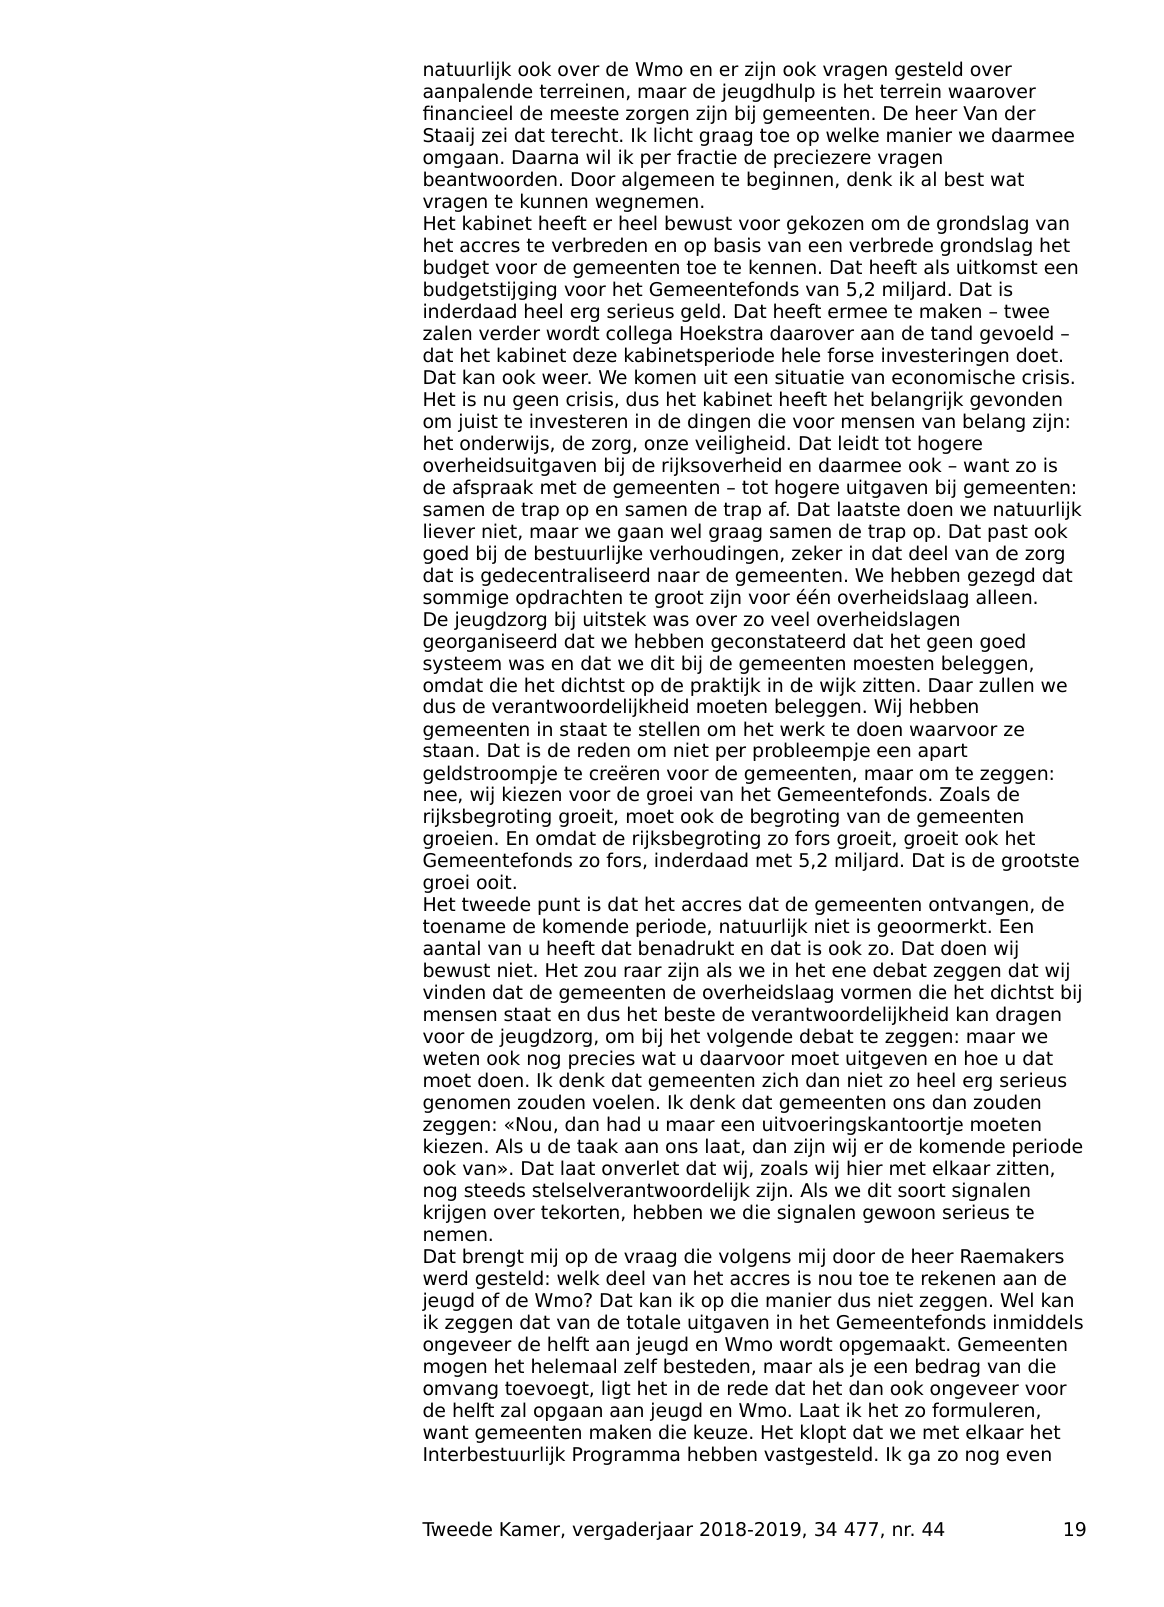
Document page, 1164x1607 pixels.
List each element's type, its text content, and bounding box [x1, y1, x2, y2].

text Het tweede punt is dat het accres dat de gemeenten ontvangen, de toename de komende periode, natuurlijk niet is geoormerkt. Een aantal van u heeft dat benadrukt en dat is ook zo. Dat doen wij bewust niet. Het zou raar zijn als we in het ene debat zeggen dat wij vinden dat de gemeenten de overheidslaag vormen die het dichtst bij mensen staat en dus het beste de verantwoordelijkheid kan dragen voor de jeugdzorg, om bij het volgende debat te zeggen: maar we weten ook nog precies wat u daarvoor moet uitgeven en hoe u dat moet doen. Ik denk dat gemeenten zich dan niet zo heel erg serieus genomen zouden voelen. Ik denk dat gemeenten ons dan zouden zeggen: «Nou, dan had u maar een uitvoeringskantoortje moeten kiezen. Als u de taak aan ons laat, dan zijn wij er de komende periode ook van». Dat laat onverlet dat wij, zoals wij hier met elkaar zitten, nog steeds stelselverantwoordelijk zijn. Als we dit soort signalen krijgen over tekorten, hebben we die signalen gewoon serieus te nemen. [422, 894, 1087, 1246]
text Dat brengt mij op de vraag die volgens mij door de heer Raemakers werd gesteld: welk deel van het accres is nou toe te rekenen aan de jeugd of de Wmo? Dat kan ik op die manier dus niet zeggen. Wel kan ik zeggen dat van de totale uitgaven in het Gemeentefonds inmiddels ongeveer de helft aan jeugd en Wmo wordt opgemaakt. Gemeenten mogen het helemaal zelf besteden, maar als je een bedrag van die omvang toevoegt, ligt het in de rede dat het dan ook ongeveer voor de helft zal opgaan aan jeugd en Wmo. Laat ik het zo formuleren, want gemeenten maken die keuze. Het klopt dat we met elkaar het Interbestuurlijk Programma hebben vastgesteld. Ik ga zo nog even [422, 1246, 1087, 1466]
text Het kabinet heeft er heel bewust voor gekozen om de grondslag van het accres te verbreden en op basis van een verbrede grondslag het budget voor de gemeenten toe te kennen. Dat heeft als uitkomst een budgetstijging voor het Gemeentefonds van 5,2 miljard. Dat is inderdaad heel erg serieus geld. Dat heeft ermee te maken – twee zalen verder wordt collega Hoekstra daarover aan de tand gevoeld – dat het kabinet deze kabinetsperiode hele forse investeringen doet. Dat kan ook weer. We komen uit een situatie van economische crisis. Het is nu geen crisis, dus het kabinet heeft het belangrijk gevonden om juist te investeren in de dingen die voor mensen van belang zijn: het onderwijs, de zorg, onze veiligheid. Dat leidt tot hogere overheidsuitgaven bij de rijksoverheid en daarmee ook – want zo is de afspraak met de gemeenten – tot hogere uitgaven bij gemeenten: samen de trap op en samen de trap af. Dat laatste doen we natuurlijk liever niet, maar we gaan wel graag samen de trap op. Dat past ook goed bij de bestuurlijke verhoudingen, zeker in dat deel van de zorg dat is gedecentraliseerd naar de gemeenten. We hebben gezegd dat sommige opdrachten te groot zijn voor één overheidslaag alleen. [422, 213, 1087, 608]
text natuurlijk ook over de Wmo en er zijn ook vragen gesteld over aanpalende terreinen, maar de jeugdhulp is het terrein waarover financieel de meeste zorgen zijn bij gemeenten. De heer Van der Staaij zei dat terecht. Ik licht graag toe op welke manier we daarmee omgaan. Daarna wil ik per fractie de preciezere vragen beantwoorden. Door algemeen te beginnen, denk ik al best wat vragen te kunnen wegnemen. [422, 59, 1087, 213]
text De jeugdzorg bij uitstek was over zo veel overheidslagen georganiseerd dat we hebben geconstateerd dat het geen goed systeem was en dat we dit bij de gemeenten moesten beleggen, omdat die het dichtst op de praktijk in de wijk zitten. Daar zullen we dus de verantwoordelijkheid moeten beleggen. Wij hebben gemeenten in staat te stellen om het werk te doen waarvoor ze staan. Dat is de reden om niet per probleempje een apart geldstroompje te creëren voor de gemeenten, maar om te zeggen: nee, wij kiezen voor de groei van het Gemeentefonds. Zoals de rijksbegroting groeit, moet ook de begroting van de gemeenten groeien. En omdat de rijksbegroting zo fors groeit, groeit ook het Gemeentefonds zo fors, inderdaad met 5,2 miljard. Dat is de grootste groei ooit. [422, 608, 1087, 894]
